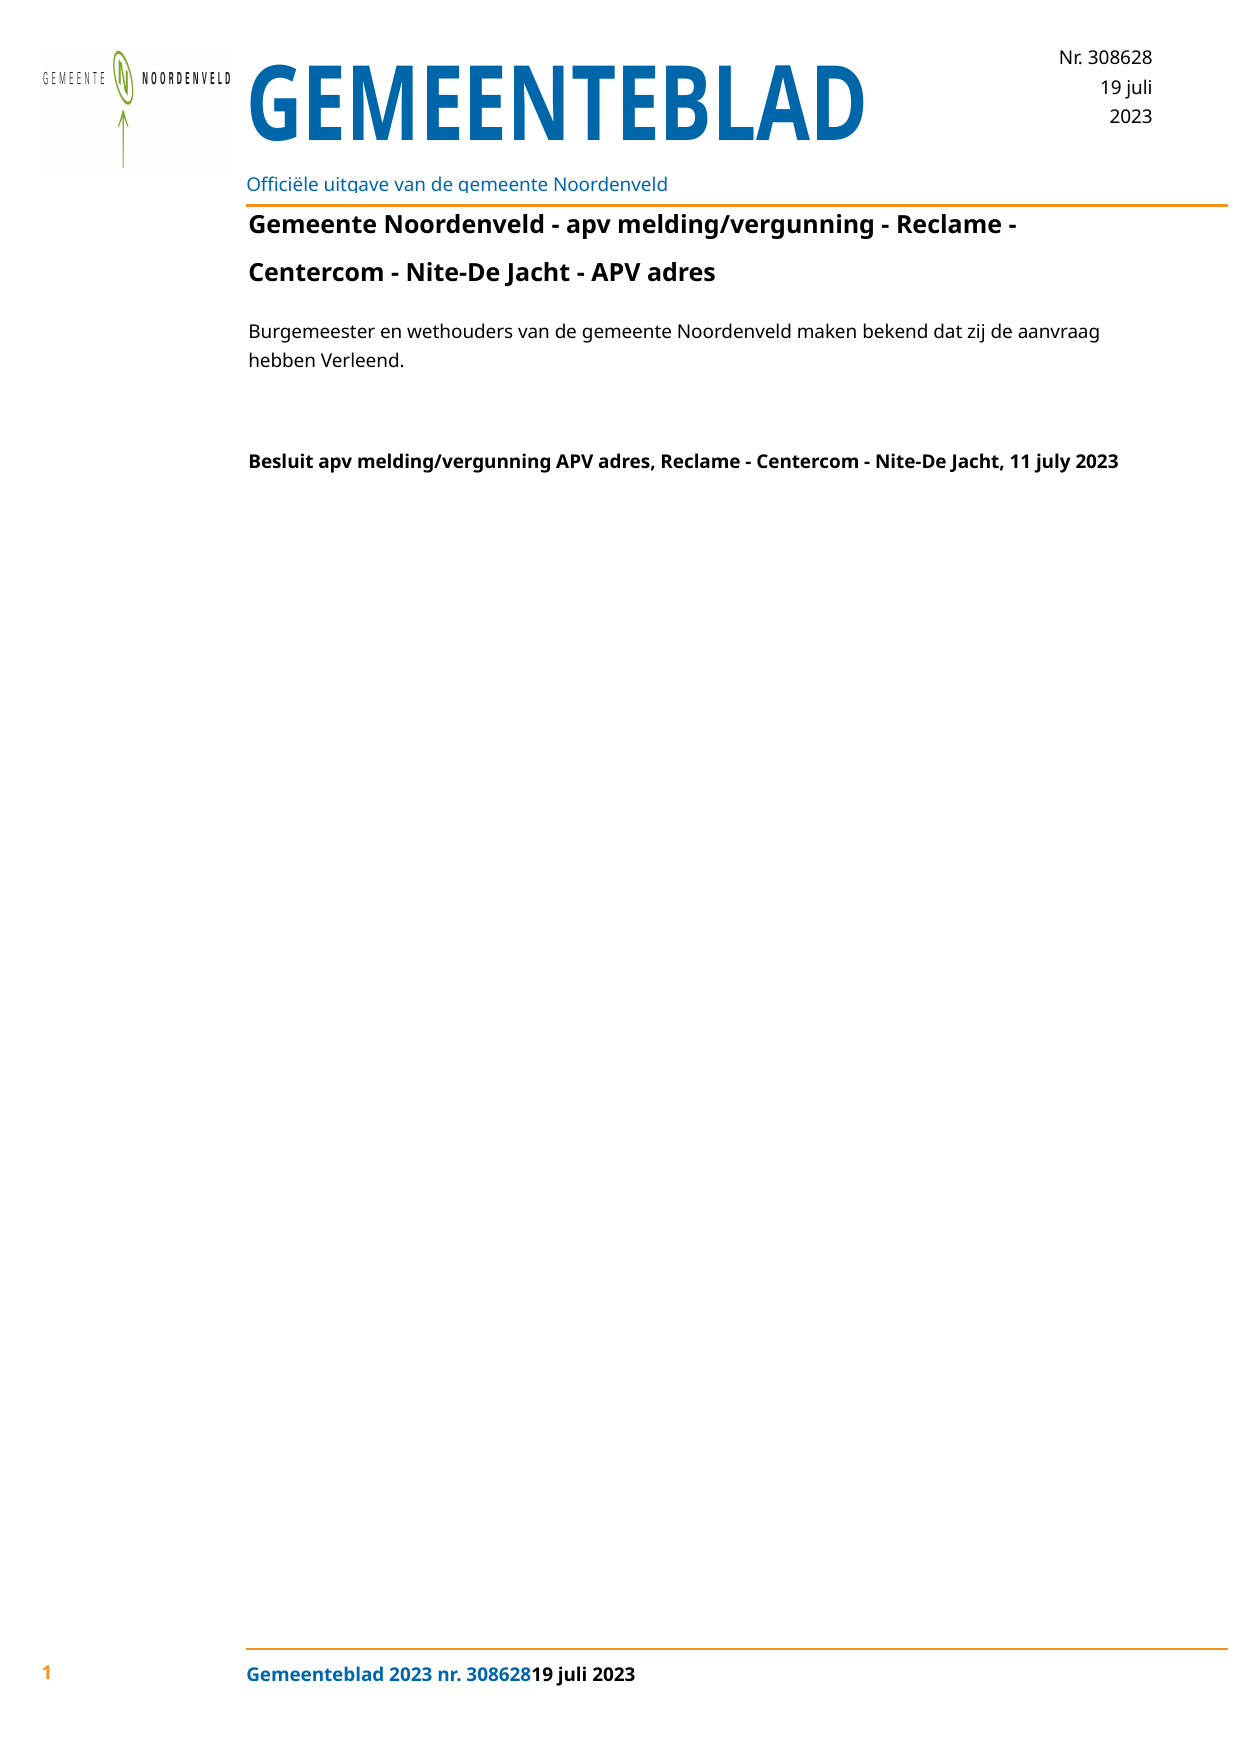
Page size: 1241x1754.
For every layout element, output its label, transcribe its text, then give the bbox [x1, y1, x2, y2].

picture [41, 47, 231, 172]
text Burgemeester en wethouders van de gemeente Noordenveld maken bekend dat zij de aanvraag hebben Verleend. [248, 318, 1152, 373]
text Gemeente Noordenveld - apv melding/vergunning - Reclame - Centercom - Nite-De Jacht - APV adres [248, 207, 1152, 288]
text Besluit apv melding/vergunning APV adres, Reclame - Centercom - Nite-De Jacht, 11 july 2023 [248, 448, 1152, 474]
